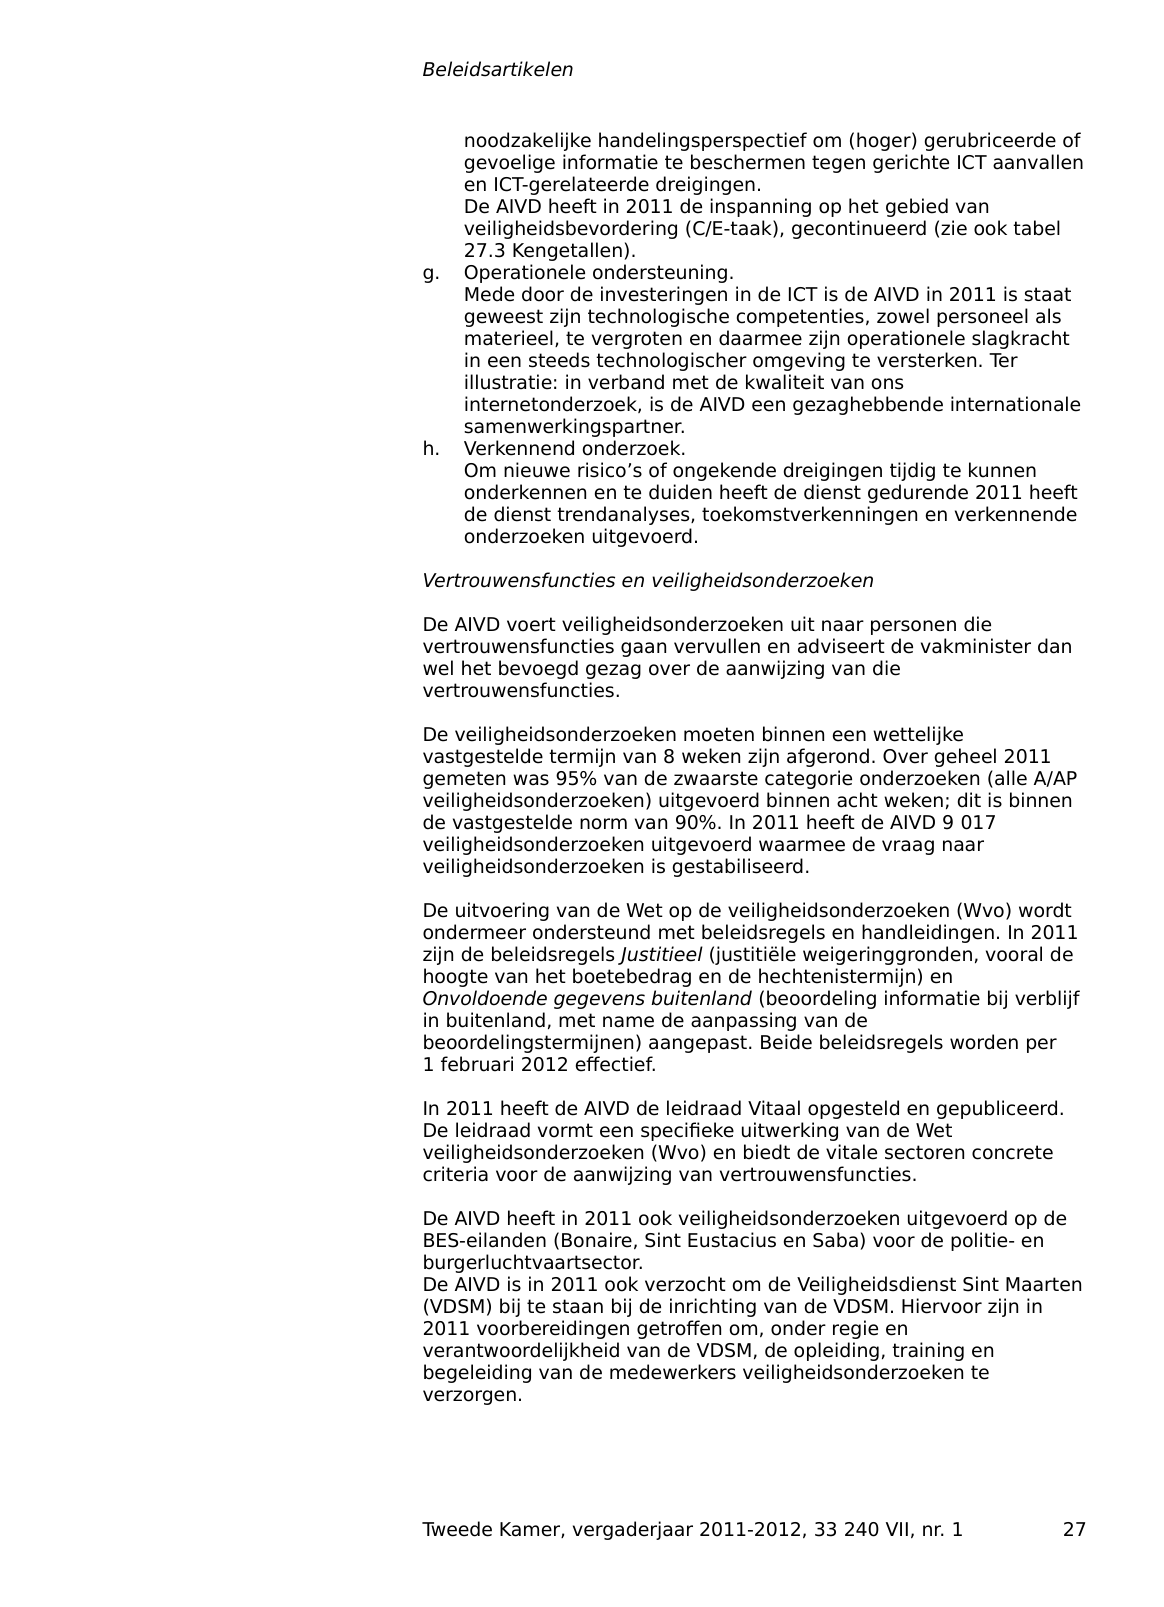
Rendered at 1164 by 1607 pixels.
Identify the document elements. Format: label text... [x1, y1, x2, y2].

text De AIVD heeft in 2011 de inspanning op het gebied van veiligheidsbevordering (C/E-taak), gecontinueerd (zie ook tabel 27.3 Kengetallen). [464, 196, 1087, 262]
subtitle Vertrouwensfuncties en veiligheidsonderzoeken [422, 570, 1087, 592]
text In 2011 heeft de AIVD de leidraad Vitaal opgesteld en gepubliceerd. De leidraad vormt een specifieke uitwerking van de Wet veiligheidsonderzoeken (Wvo) en biedt de vitale sectoren concrete criteria voor de aanwijzing van vertrouwensfuncties. [422, 1098, 1087, 1186]
text De AIVD voert veiligheidsonderzoeken uit naar personen die vertrouwensfuncties gaan vervullen en adviseert de vakminister dan wel het bevoegd gezag over de aanwijzing van die vertrouwensfuncties. [422, 614, 1087, 702]
text g. Operationele ondersteuning. [422, 262, 1087, 284]
text Om nieuwe risico’s of ongekende dreigingen tijdig te kunnen onderkennen en te duiden heeft de dienst gedurende 2011 heeft de dienst trendanalyses, toekomstverkenningen en verkennende onderzoeken uitgevoerd. [464, 459, 1087, 547]
text h. Verkennend onderzoek. [422, 438, 1087, 459]
text De AIVD is in 2011 ook verzocht om de Veiligheidsdienst Sint Maarten (VDSM) bij te staan bij de inrichting van de VDSM. Hiervoor zijn in 2011 voorbereidingen getroffen om, onder regie en verantwoordelijkheid van de VDSM, de opleiding, training en begeleiding van de medewerkers veiligheidsonderzoeken te verzorgen. [422, 1274, 1087, 1406]
text De veiligheidsonderzoeken moeten binnen een wettelijke vastgestelde termijn van 8 weken zijn afgerond. Over geheel 2011 gemeten was 95% van de zwaarste categorie onderzoeken (alle A/AP veiligheidsonderzoeken) uitgevoerd binnen acht weken; dit is binnen de vastgestelde norm van 90%. In 2011 heeft de AIVD 9 017 veiligheidsonderzoeken uitgevoerd waarmee de vraag naar veiligheidsonderzoeken is gestabiliseerd. [422, 724, 1087, 878]
text De uitvoering van de Wet op de veiligheidsonderzoeken (Wvo) wordt ondermeer ondersteund met beleidsregels en handleidingen. In 2011 zijn de beleidsregels Justitieel (justitiële weigeringgronden, vooral de hoogte van het boetebedrag en de hechtenistermijn) en Onvoldoende gegevens buitenland (beoordeling informatie bij verblijf in buitenland, met name de aanpassing van de beoordelingstermijnen) aangepast. Beide beleidsregels worden per 1 februari 2012 effectief. [422, 900, 1087, 1076]
text De AIVD heeft in 2011 ook veiligheidsonderzoeken uitgevoerd op de BES-eilanden (Bonaire, Sint Eustacius en Saba) voor de politie- en burgerluchtvaartsector. [422, 1208, 1087, 1274]
text noodzakelijke handelingsperspectief om (hoger) gerubriceerde of gevoelige informatie te beschermen tegen gerichte ICT aanvallen en ICT-gerelateerde dreigingen. [464, 130, 1087, 196]
text Mede door de investeringen in de ICT is de AIVD in 2011 is staat geweest zijn technologische competenties, zowel personeel als materieel, te vergroten en daarmee zijn operationele slagkracht in een steeds technologischer omgeving te versterken. Ter illustratie: in verband met de kwaliteit van ons internetonderzoek, is de AIVD een gezaghebbende internationale samenwerkingspartner. [464, 284, 1087, 438]
